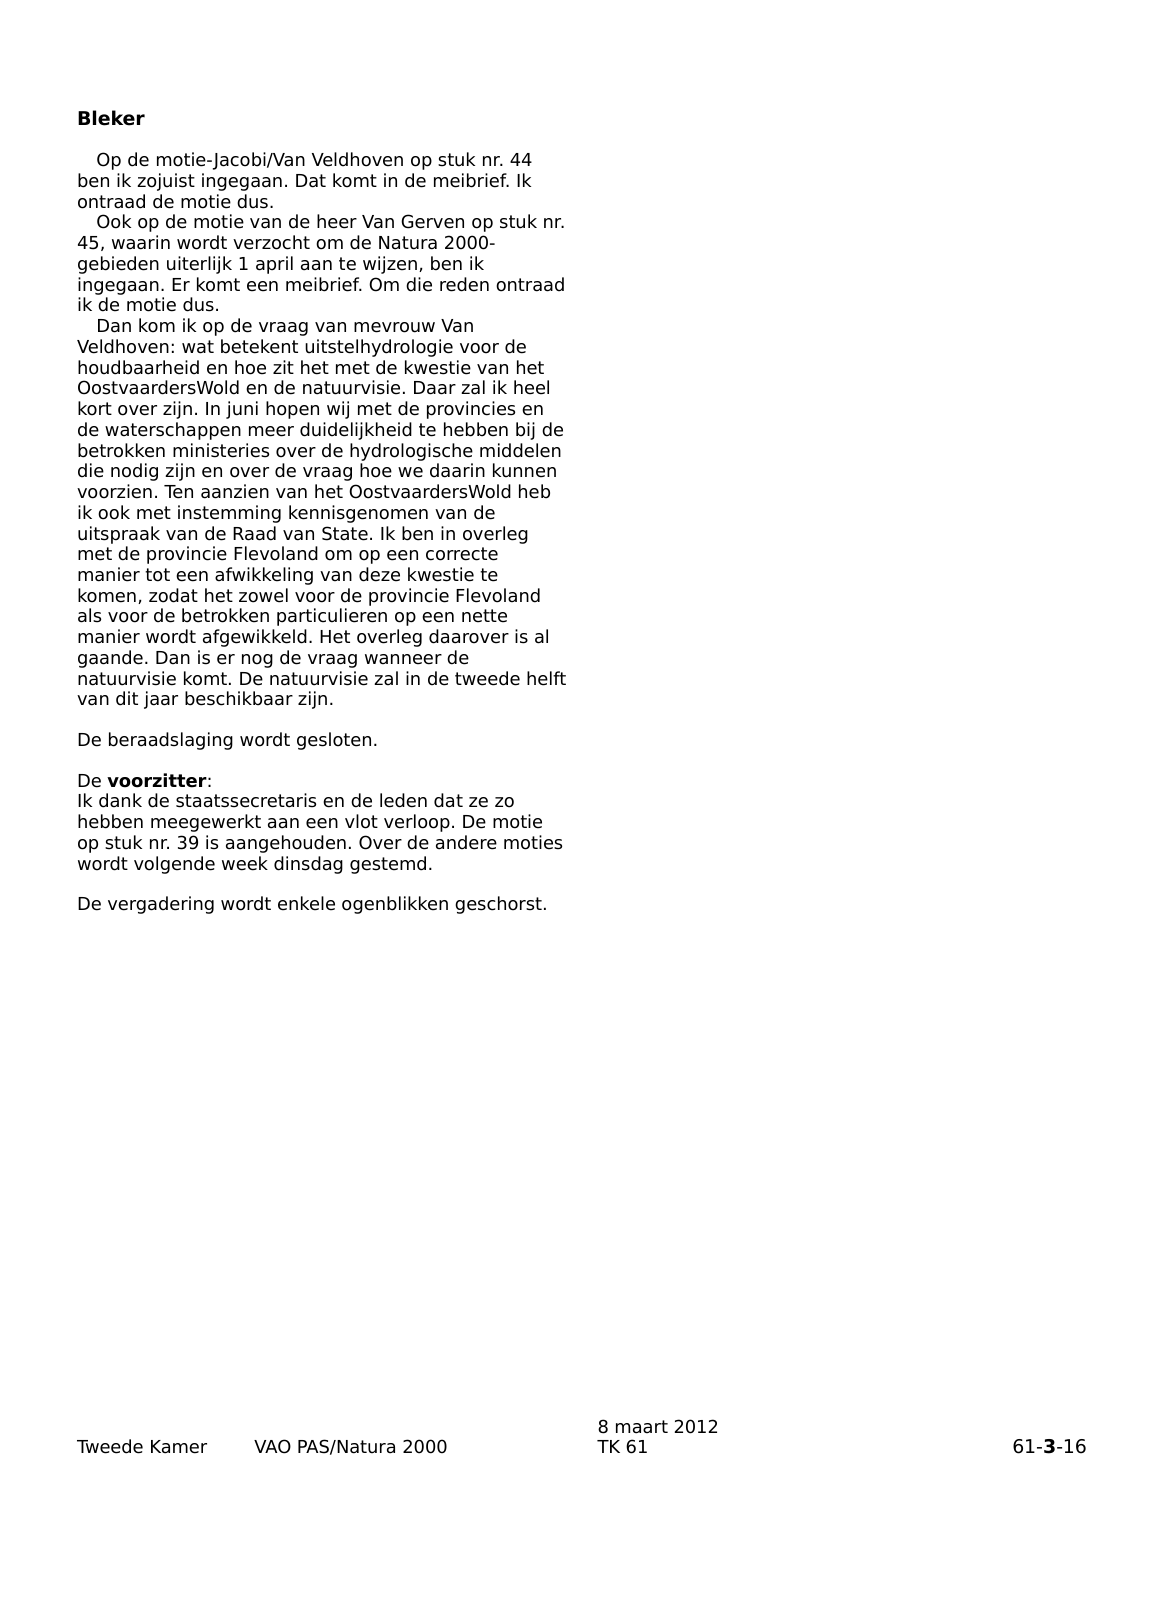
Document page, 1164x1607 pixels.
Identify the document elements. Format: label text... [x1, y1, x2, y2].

text De beraadslaging wordt gesloten. [77, 730, 567, 751]
text Op de motie-Jacobi/Van Veldhoven op stuk nr. 44 ben ik zojuist ingegaan. Dat komt in de meibrief. Ik ontraad de motie dus. [77, 150, 567, 212]
text Dan kom ik op de vraag van mevrouw Van Veldhoven: wat betekent uitstelhydrologie voor de houdbaarheid en hoe zit het met de kwestie van het OostvaardersWold en de natuurvisie. Daar zal ik heel kort over zijn. In juni hopen wij met de provincies en de waterschappen meer duidelijkheid te hebben bij de betrokken ministeries over de hydrologische middelen die nodig zijn en over de vraag hoe we daarin kunnen voorzien. Ten aanzien van het OostvaardersWold heb ik ook met instemming kennisgenomen van de uitspraak van de Raad van State. Ik ben in overleg met de provincie Flevoland om op een correcte manier tot een afwikkeling van deze kwestie te komen, zodat het zowel voor de provincie Flevoland als voor de betrokken particulieren op een nette manier wordt afgewikkeld. Het overleg daarover is al gaande. Dan is er nog de vraag wanneer de natuurvisie komt. De natuurvisie zal in de tweede helft van dit jaar beschikbaar zijn. [77, 316, 567, 710]
text Ik dank de staatssecretaris en de leden dat ze zo hebben meegewerkt aan een vlot verloop. De motie op stuk nr. 39 is aangehouden. Over de andere moties wordt volgende week dinsdag gestemd. [77, 791, 567, 874]
text De vergadering wordt enkele ogenblikken geschorst. [77, 894, 567, 915]
text De voorzitter: [77, 771, 567, 791]
text Ook op de motie van de heer Van Gerven op stuk nr. 45, waarin wordt verzocht om de Natura 2000-gebieden uiterlijk 1 april aan te wijzen, ben ik ingegaan. Er komt een meibrief. Om die reden ontraad ik de motie dus. [77, 212, 567, 316]
